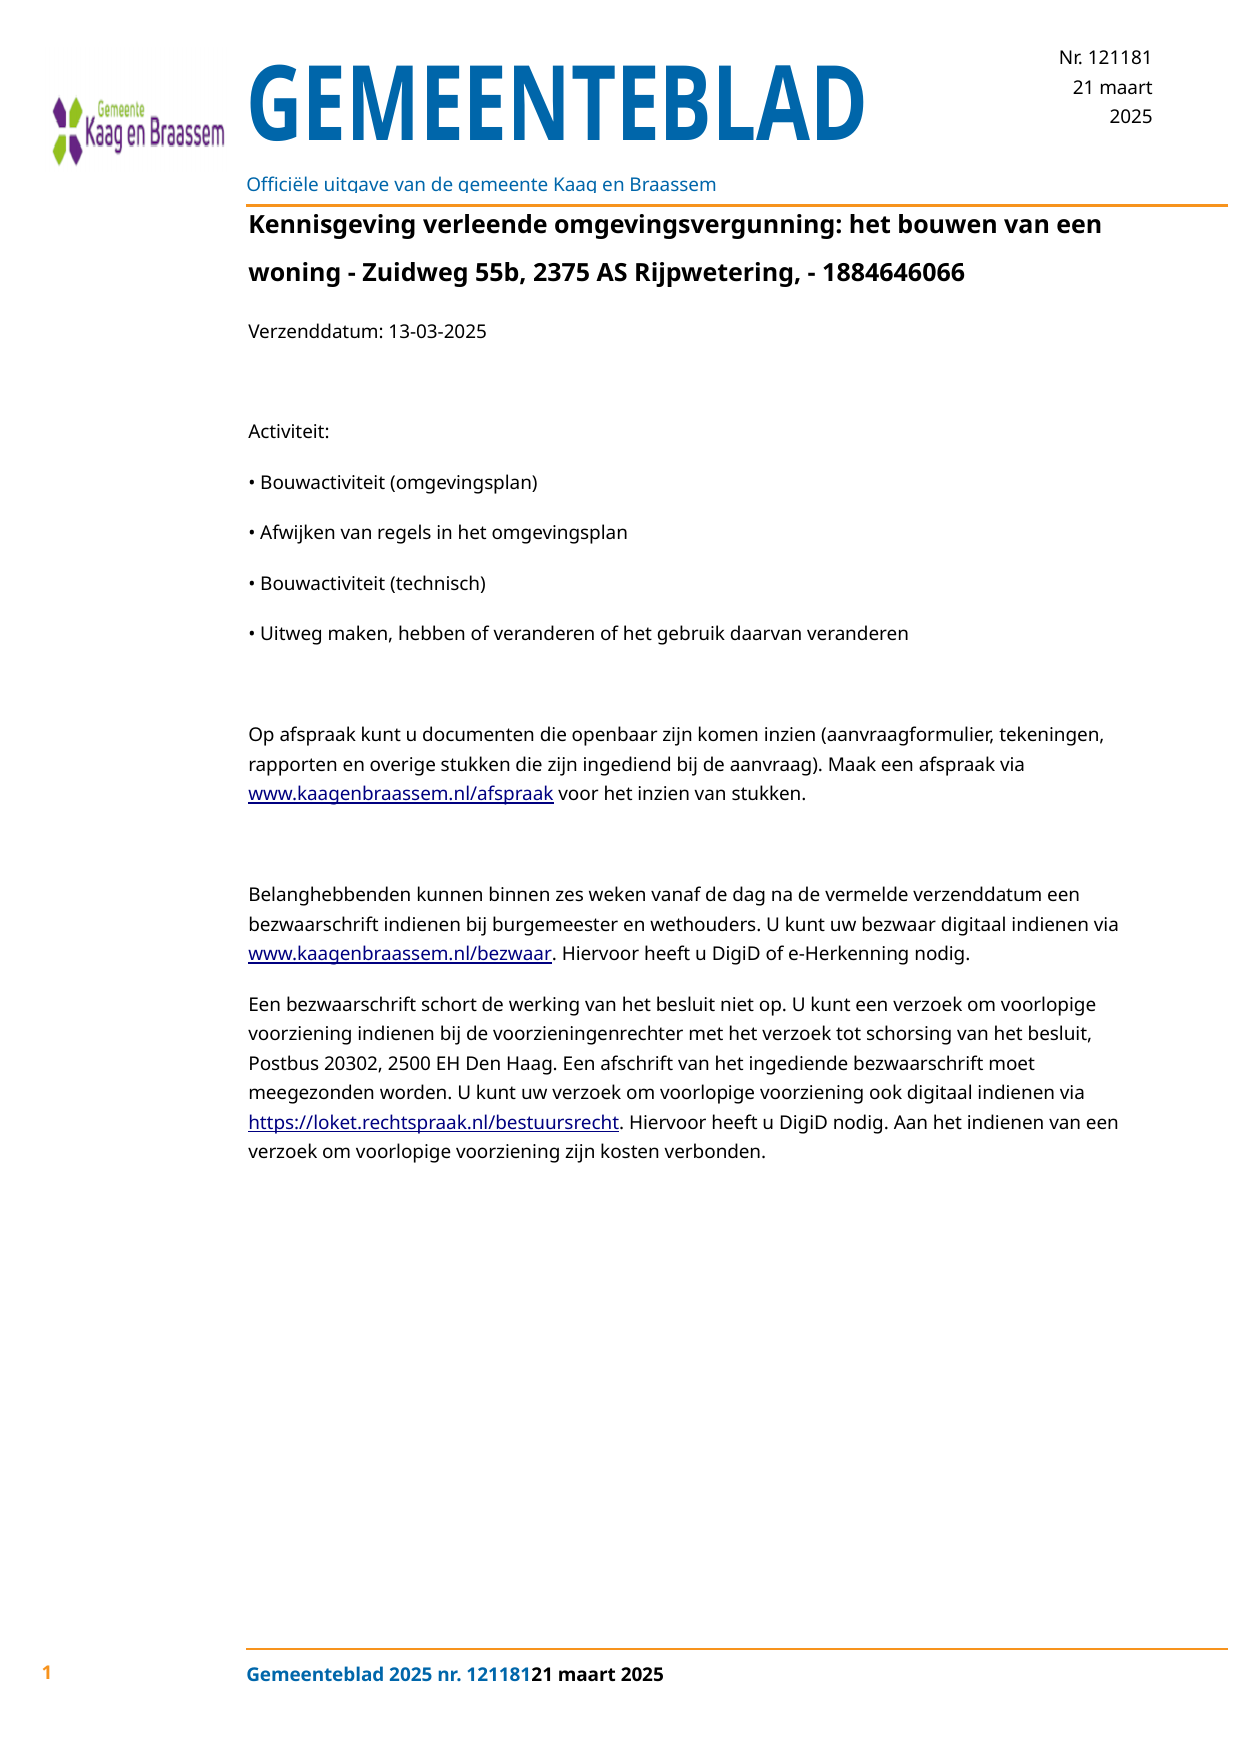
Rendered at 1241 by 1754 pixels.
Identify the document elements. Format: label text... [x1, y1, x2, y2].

text Een bezwaarschrift schort de werking van het besluit niet op. U kunt een verzoek om voorlopige voorziening indienen bij de voorzieningenrechter met het verzoek tot schorsing van het besluit, Postbus 20302, 2500 EH Den Haag. Een afschrift van het ingediende bezwaarschrift moet meegezonden worden. U kunt uw verzoek om voorlopige voorziening ook digitaal indienen via https://loket.rechtspraak.nl/bestuursrecht. Hiervoor heeft u DigiD nodig. Aan het indienen van een verzoek om voorlopige voorziening zijn kosten verbonden. [248, 991, 1152, 1164]
text Op afspraak kunt u documenten die openbaar zijn komen inzien (aanvraagformulier, tekeningen, rapporten en overige stukken die zijn ingediend bij de aanvraag). Maak een afspraak via www.kaagenbraassem.nl/afspraak voor het inzien van stukken. [248, 721, 1152, 806]
text • Uitweg maken, hebben of veranderen of het gebruik daarvan veranderen [248, 620, 1152, 646]
picture [41, 47, 231, 172]
text Belanghebbenden kunnen binnen zes weken vanaf de dag na de vermelde verzenddatum een bezwaarschrift indienen bij burgemeester en wethouders. U kunt uw bezwaar digitaal indienen via www.kaagenbraassem.nl/bezwaar. Hiervoor heeft u DigiD of e-Herkenning nodig. [248, 881, 1152, 966]
text • Afwijken van regels in het omgevingsplan [248, 519, 1152, 545]
text • Bouwactiviteit (omgevingsplan) [248, 469, 1152, 495]
text Kennisgeving verleende omgevingsvergunning: het bouwen van een woning - Zuidweg 55b, 2375 AS Rijpwetering, - 1884646066 [248, 207, 1152, 288]
text • Bouwactiviteit (technisch) [248, 570, 1152, 596]
text Activiteit: [248, 419, 1152, 444]
text Verzenddatum: 13-03-2025 [248, 318, 1152, 344]
